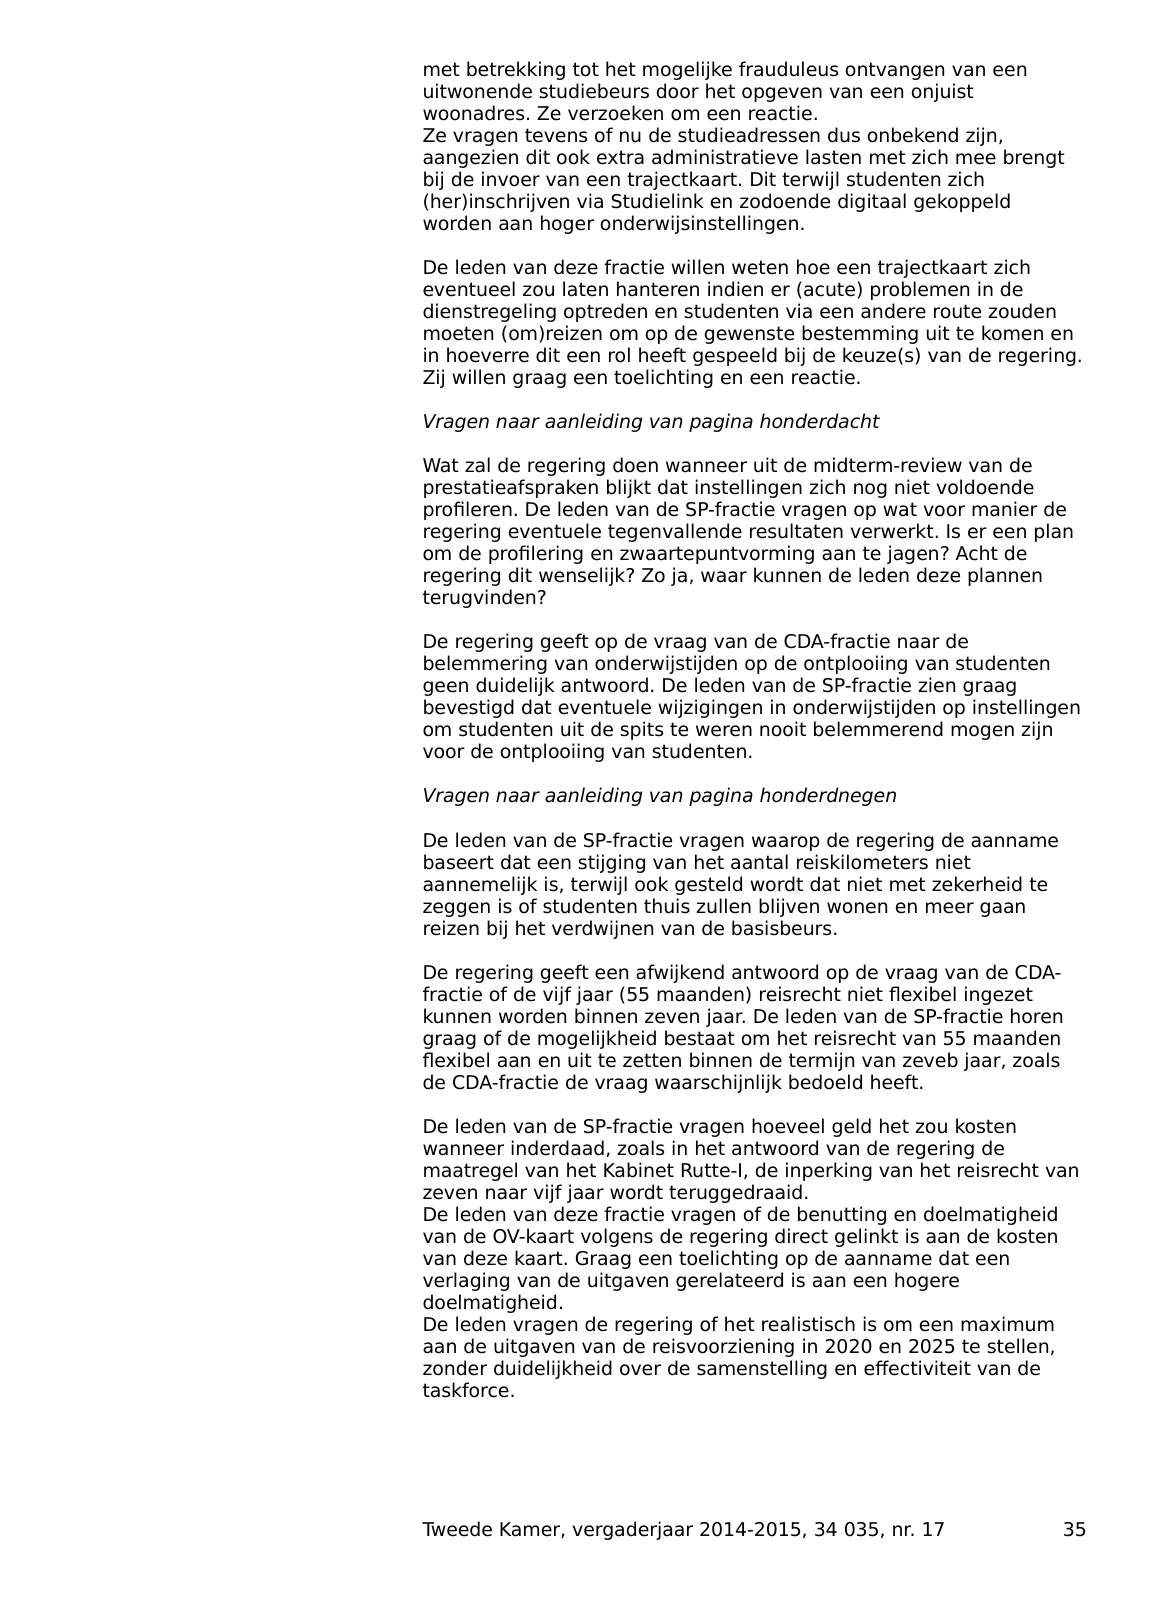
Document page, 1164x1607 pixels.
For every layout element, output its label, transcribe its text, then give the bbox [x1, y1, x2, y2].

text De leden van de SP-fractie vragen hoeveel geld het zou kosten wanneer inderdaad, zoals in het antwoord van de regering de maatregel van het Kabinet Rutte-I, de inperking van het reisrecht van zeven naar vijf jaar wordt teruggedraaid. [422, 1116, 1087, 1204]
text De leden van de SP-fractie vragen waarop de regering de aanname baseert dat een stijging van het aantal reiskilometers niet aannemelijk is, terwijl ook gesteld wordt dat niet met zekerheid te zeggen is of studenten thuis zullen blijven wonen en meer gaan reizen bij het verdwijnen van de basisbeurs. [422, 829, 1087, 939]
subtitle Vragen naar aanleiding van pagina honderdnegen [422, 785, 1087, 807]
text De leden van deze fractie willen weten hoe een trajectkaart zich eventueel zou laten hanteren indien er (acute) problemen in de dienstregeling optreden en studenten via een andere route zouden moeten (om)reizen om op de gewenste bestemming uit te komen en in hoeverre dit een rol heeft gespeeld bij de keuze(s) van de regering. Zij willen graag een toelichting en een reactie. [422, 257, 1087, 389]
text Wat zal de regering doen wanneer uit de midterm-review van de prestatieafspraken blijkt dat instellingen zich nog niet voldoende profileren. De leden van de SP-fractie vragen op wat voor manier de regering eventuele tegenvallende resultaten verwerkt. Is er een plan om de profilering en zwaartepuntvorming aan te jagen? Acht de regering dit wenselijk? Zo ja, waar kunnen de leden deze plannen terugvinden? [422, 455, 1087, 609]
text De leden van deze fractie vragen of de benutting en doelmatigheid van de OV-kaart volgens de regering direct gelinkt is aan de kosten van deze kaart. Graag een toelichting op de aanname dat een verlaging van de uitgaven gerelateerd is aan een hogere doelmatigheid. [422, 1204, 1087, 1313]
subtitle Vragen naar aanleiding van pagina honderdacht [422, 411, 1087, 433]
text De regering geeft een afwijkend antwoord op de vraag van de CDA-fractie of de vijf jaar (55 maanden) reisrecht niet flexibel ingezet kunnen worden binnen zeven jaar. De leden van de SP-fractie horen graag of de mogelijkheid bestaat om het reisrecht van 55 maanden flexibel aan en uit te zetten binnen de termijn van zeveb jaar, zoals de CDA-fractie de vraag waarschijnlijk bedoeld heeft. [422, 962, 1087, 1093]
text De regering geeft op de vraag van de CDA-fractie naar de belemmering van onderwijstijden op de ontplooiing van studenten geen duidelijk antwoord. De leden van de SP-fractie zien graag bevestigd dat eventuele wijzigingen in onderwijstijden op instellingen om studenten uit de spits te weren nooit belemmerend mogen zijn voor de ontplooiing van studenten. [422, 631, 1087, 763]
text met betrekking tot het mogelijke frauduleus ontvangen van een uitwonende studiebeurs door het opgeven van een onjuist woonadres. Ze verzoeken om een reactie. [422, 59, 1087, 125]
text Ze vragen tevens of nu de studieadressen dus onbekend zijn, aangezien dit ook extra administratieve lasten met zich mee brengt bij de invoer van een trajectkaart. Dit terwijl studenten zich (her)inschrijven via Studielink en zodoende digitaal gekoppeld worden aan hoger onderwijsinstellingen. [422, 125, 1087, 235]
text De leden vragen de regering of het realistisch is om een maximum aan de uitgaven van de reisvoorziening in 2020 en 2025 te stellen, zonder duidelijkheid over de samenstelling en effectiviteit van de taskforce. [422, 1313, 1087, 1401]
